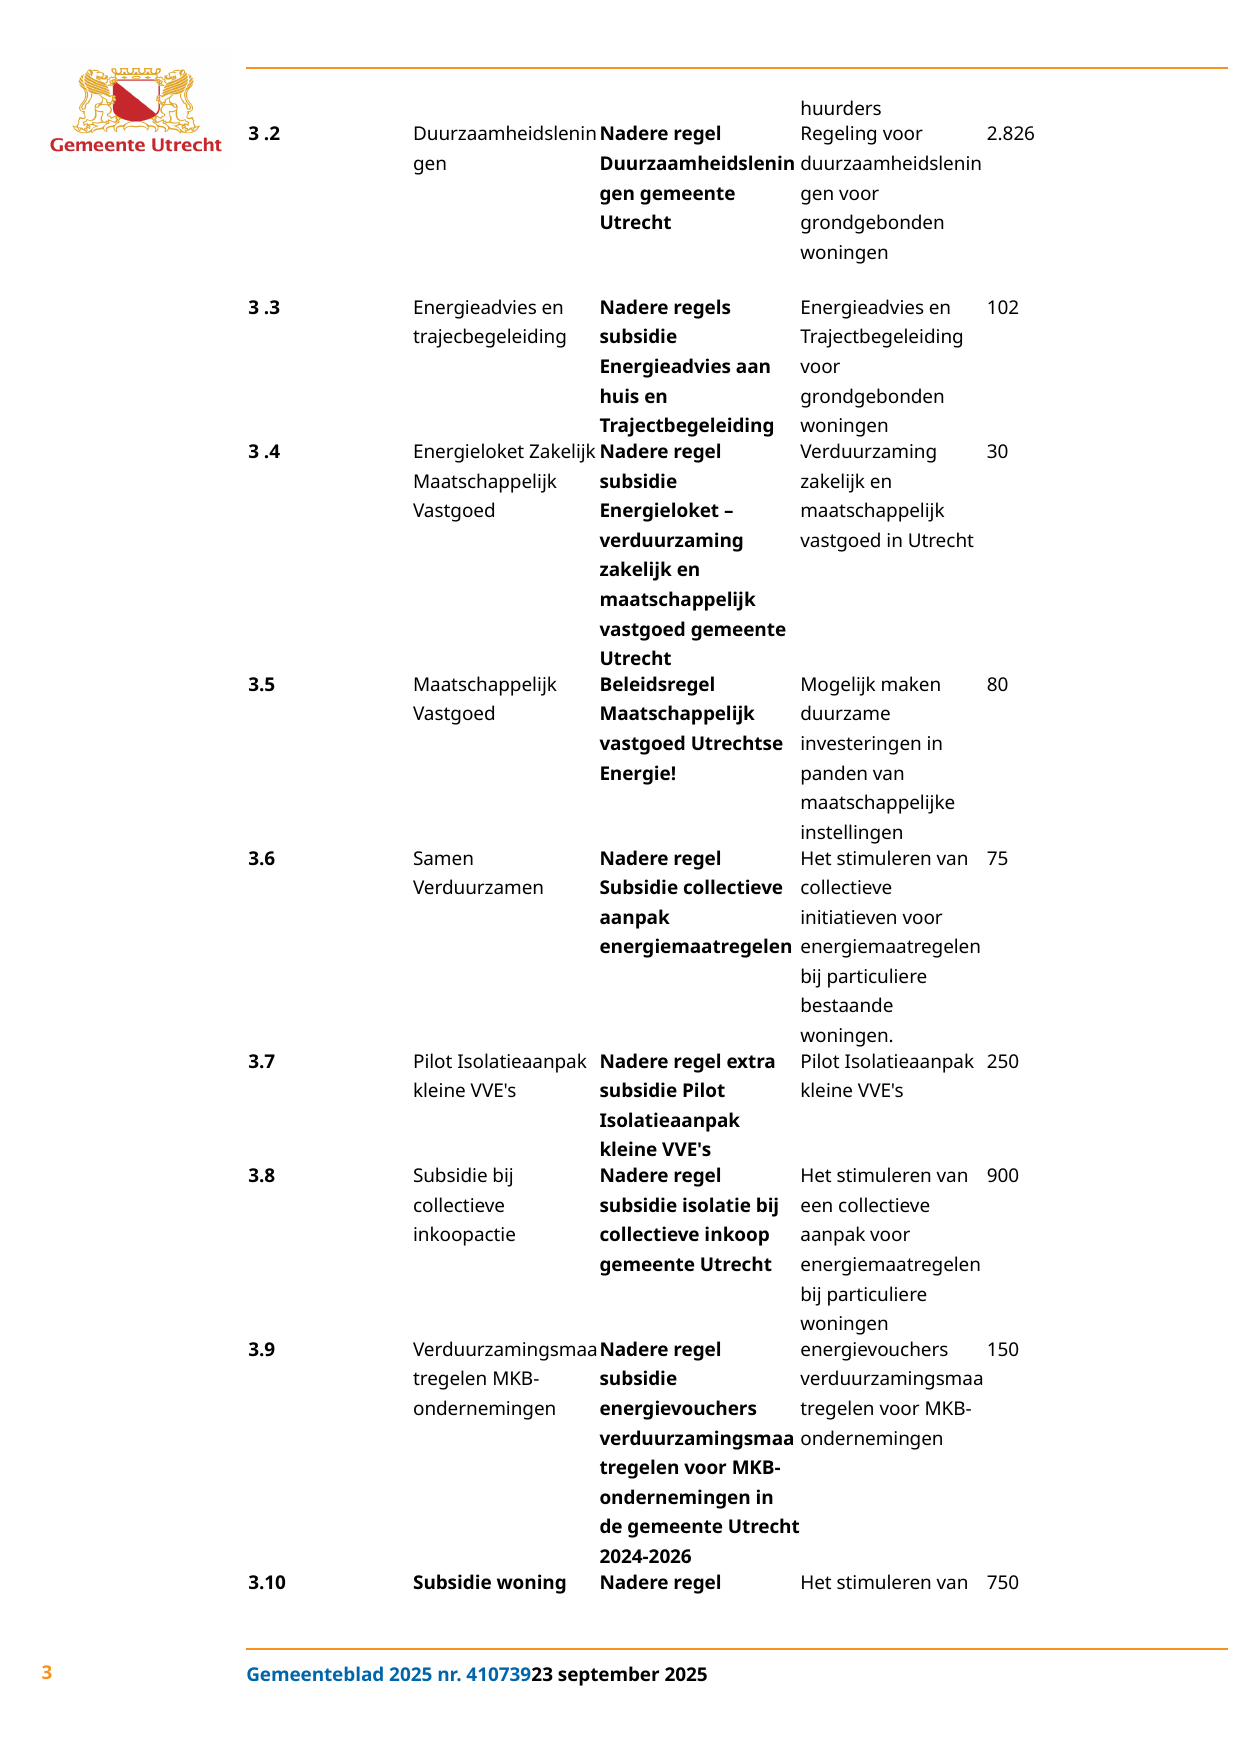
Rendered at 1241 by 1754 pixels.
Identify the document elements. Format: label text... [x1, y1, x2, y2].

table_cell 80 [987, 671, 1152, 845]
table_cell Maatschappelijk Vastgoed [413, 671, 599, 845]
table_cell Nadere regel Duurzaamheidsleningen gemeente Utrecht [599, 121, 800, 294]
table_cell Nadere regel [599, 1569, 800, 1594]
table_cell 3.8 [248, 1163, 413, 1336]
table_cell Pilot Isolatieaanpak kleine VVE's [413, 1048, 599, 1162]
table_cell Energieadvies en trajecbegeleiding [413, 294, 599, 438]
table_cell Het stimuleren van [800, 1569, 987, 1594]
table_cell Subsidie woning [413, 1569, 599, 1594]
picture [41, 47, 231, 172]
table_cell energievouchers verduurzamingsmaatregelen voor MKB-ondernemingen [800, 1336, 987, 1569]
table_cell 250 [987, 1048, 1152, 1162]
table_cell Subsidie bij collectieve inkoopactie [413, 1163, 599, 1336]
table_cell Nadere regel subsidie Energieloket – verduurzaming zakelijk en maatschappelijk vastgoed gemeente Utrecht [599, 438, 800, 671]
table_cell [248, 95, 413, 121]
table_cell Samen Verduurzamen [413, 845, 599, 1048]
table_cell 30 [987, 438, 1152, 671]
table_cell Verduurzamingsmaatregelen MKB-ondernemingen [413, 1336, 599, 1569]
table_cell 102 [987, 294, 1152, 438]
table_cell Mogelijk maken duurzame investeringen in panden van maatschappelijke instellingen [800, 671, 987, 845]
table_cell 3.6 [248, 845, 413, 1048]
table_cell Nadere regel subsidie isolatie bij collectieve inkoop gemeente Utrecht [599, 1163, 800, 1336]
table_cell Duurzaamheidsleningen [413, 121, 599, 294]
table_cell Pilot Isolatieaanpak kleine VVE's [800, 1048, 987, 1162]
table_cell 3 .4 [248, 438, 413, 671]
table_cell Energieloket Zakelijk Maatschappelijk Vastgoed [413, 438, 599, 671]
table_cell 150 [987, 1336, 1152, 1569]
table_cell 3 .2 [248, 121, 413, 294]
table_cell [599, 95, 800, 121]
table_cell huurders [800, 95, 987, 121]
table_cell Nadere regel subsidie energievouchers verduurzamingsmaatregelen voor MKB-ondernemingen in de gemeente Utrecht 2024-2026 [599, 1336, 800, 1569]
table_cell Regeling voor duurzaamheidsleningen voor grondgebonden woningen [800, 121, 987, 294]
table_cell 3.7 [248, 1048, 413, 1162]
table_cell Verduurzaming zakelijk en maatschappelijk vastgoed in Utrecht [800, 438, 987, 671]
table_cell 3.9 [248, 1336, 413, 1569]
table_cell 3 .3 [248, 294, 413, 438]
table_cell Energieadvies en Trajectbegeleiding voor grondgebonden woningen [800, 294, 987, 438]
table_cell Het stimuleren van collectieve initiatieven voor energiemaatregelen bij particuliere bestaande woningen. [800, 845, 987, 1048]
table_cell 3.5 [248, 671, 413, 845]
table_cell 2.826 [987, 121, 1152, 294]
table_cell 900 [987, 1163, 1152, 1336]
table_cell Beleidsregel Maatschappelijk vastgoed Utrechtse Energie! [599, 671, 800, 845]
table_cell Nadere regels subsidie Energieadvies aan huis en Trajectbegeleiding [599, 294, 800, 438]
table_cell Nadere regel Subsidie collectieve aanpak energiemaatregelen [599, 845, 800, 1048]
table_cell 3.10 [248, 1569, 413, 1594]
table_cell 750 [987, 1569, 1152, 1594]
table_cell [413, 95, 599, 121]
table_cell 75 [987, 845, 1152, 1048]
table_cell Nadere regel extra subsidie Pilot Isolatieaanpak kleine VVE's [599, 1048, 800, 1162]
table_cell Het stimuleren van een collectieve aanpak voor energiemaatregelen bij particuliere woningen [800, 1163, 987, 1336]
table_cell [987, 95, 1152, 121]
